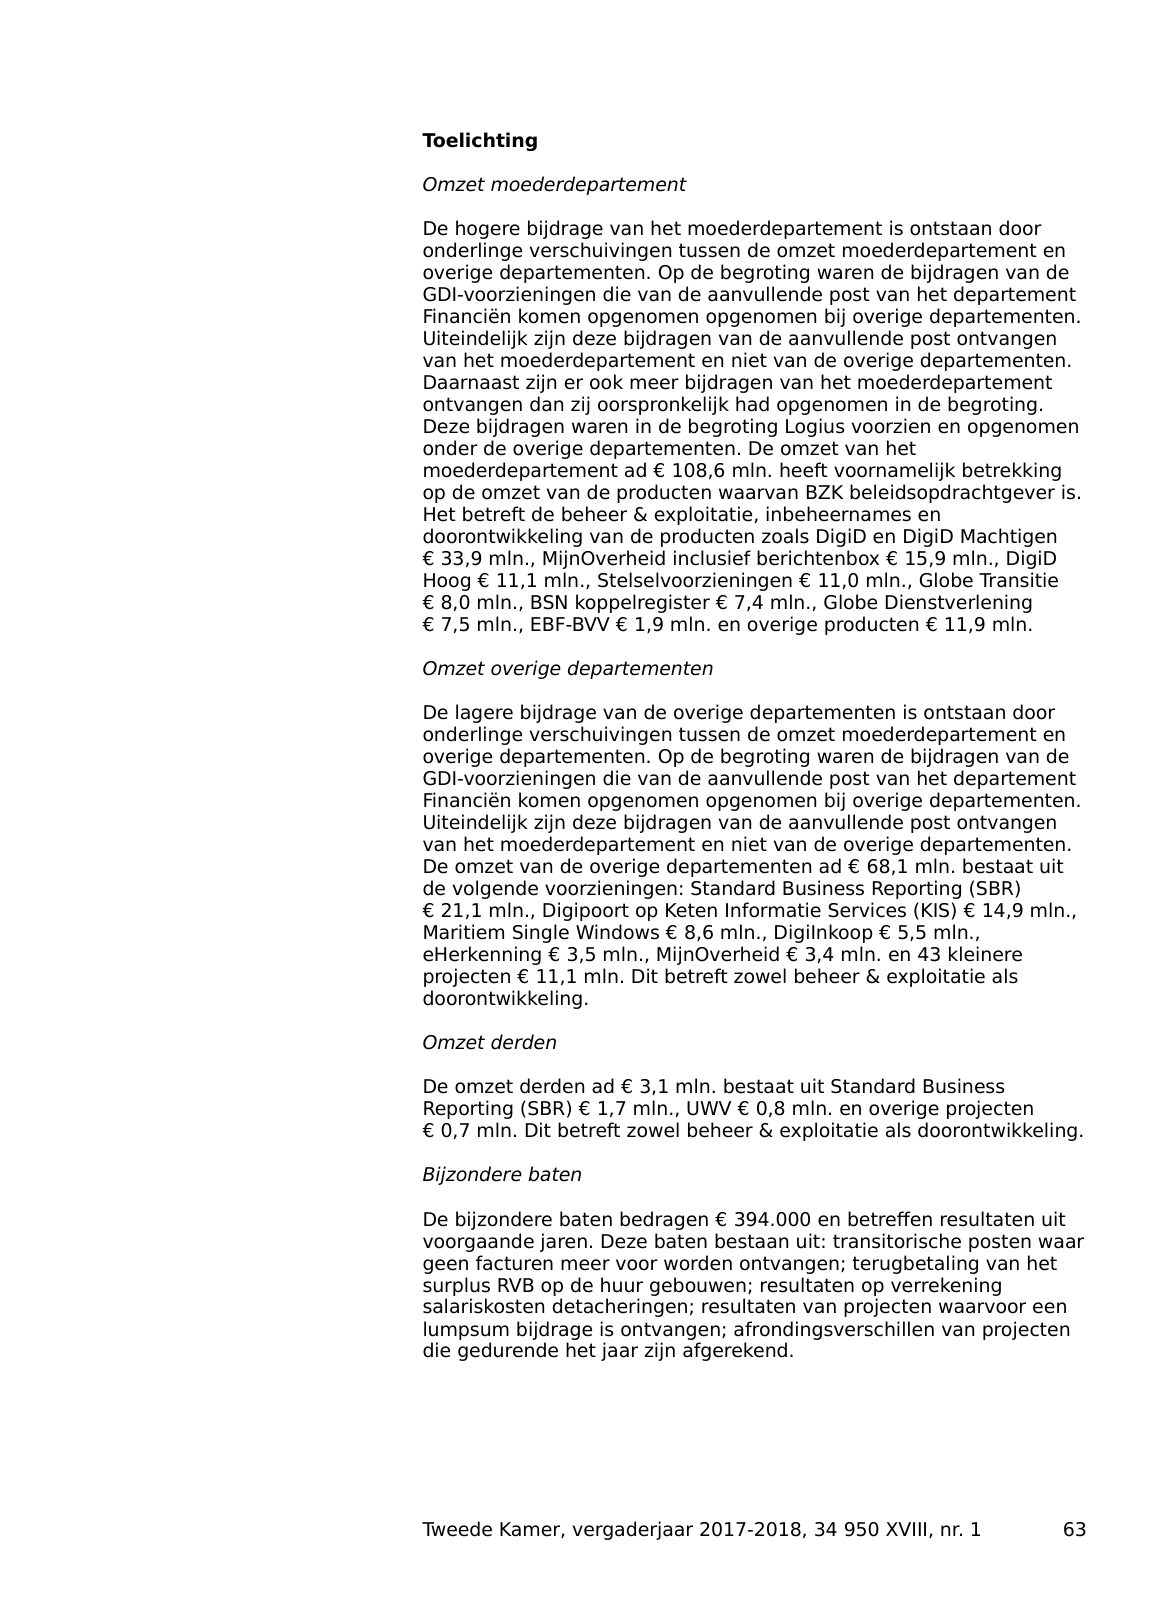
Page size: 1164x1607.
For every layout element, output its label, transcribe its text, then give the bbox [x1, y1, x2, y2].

text De lagere bijdrage van de overige departementen is ontstaan door onderlinge verschuivingen tussen de omzet moederdepartement en overige departementen. Op de begroting waren de bijdragen van de GDI-voorzieningen die van de aanvullende post van het departement Financiën komen opgenomen opgenomen bij overige departementen. Uiteindelijk zijn deze bijdragen van de aanvullende post ontvangen van het moederdepartement en niet van de overige departementen. De omzet van de overige departementen ad € 68,1 mln. bestaat uit de volgende voorzieningen: Standard Business Reporting (SBR) € 21,1 mln., Digipoort op Keten Informatie Services (KIS) € 14,9 mln., Maritiem Single Windows € 8,6 mln., DigiInkoop € 5,5 mln., eHerkenning € 3,5 mln., MijnOverheid € 3,4 mln. en 43 kleinere projecten € 11,1 mln. Dit betreft zowel beheer & exploitatie als doorontwikkeling. [422, 702, 1087, 1010]
text De hogere bijdrage van het moederdepartement is ontstaan door onderlinge verschuivingen tussen de omzet moederdepartement en overige departementen. Op de begroting waren de bijdragen van de GDI-voorzieningen die van de aanvullende post van het departement Financiën komen opgenomen opgenomen bij overige departementen. Uiteindelijk zijn deze bijdragen van de aanvullende post ontvangen van het moederdepartement en niet van de overige departementen. Daarnaast zijn er ook meer bijdragen van het moederdepartement ontvangen dan zij oorspronkelijk had opgenomen in de begroting. Deze bijdragen waren in de begroting Logius voorzien en opgenomen onder de overige departementen. De omzet van het moederdepartement ad € 108,6 mln. heeft voornamelijk betrekking op de omzet van de producten waarvan BZK beleidsopdrachtgever is. Het betreft de beheer & exploitatie, inbeheernames en doorontwikkeling van de producten zoals DigiD en DigiD Machtigen € 33,9 mln., MijnOverheid inclusief berichtenbox € 15,9 mln., DigiD Hoog € 11,1 mln., Stelselvoorzieningen € 11,0 mln., Globe Transitie € 8,0 mln., BSN koppelregister € 7,4 mln., Globe Dienstverlening € 7,5 mln., EBF-BVV € 1,9 mln. en overige producten € 11,9 mln. [422, 218, 1087, 636]
text De bijzondere baten bedragen € 394.000 en betreffen resultaten uit voorgaande jaren. Deze baten bestaan uit: transitorische posten waar geen facturen meer voor worden ontvangen; terugbetaling van het surplus RVB op de huur gebouwen; resultaten op verrekening salariskosten detacheringen; resultaten van projecten waarvoor een lumpsum bijdrage is ontvangen; afrondingsverschillen van projecten die gedurende het jaar zijn afgerekend. [422, 1208, 1087, 1362]
subtitle Omzet moederdepartement [422, 174, 1087, 196]
subtitle Bijzondere baten [422, 1164, 1087, 1186]
subtitle Toelichting [422, 130, 1087, 152]
subtitle Omzet derden [422, 1032, 1087, 1054]
text De omzet derden ad € 3,1 mln. bestaat uit Standard Business Reporting (SBR) € 1,7 mln., UWV € 0,8 mln. en overige projecten € 0,7 mln. Dit betreft zowel beheer & exploitatie als doorontwikkeling. [422, 1076, 1087, 1142]
subtitle Omzet overige departementen [422, 658, 1087, 680]
